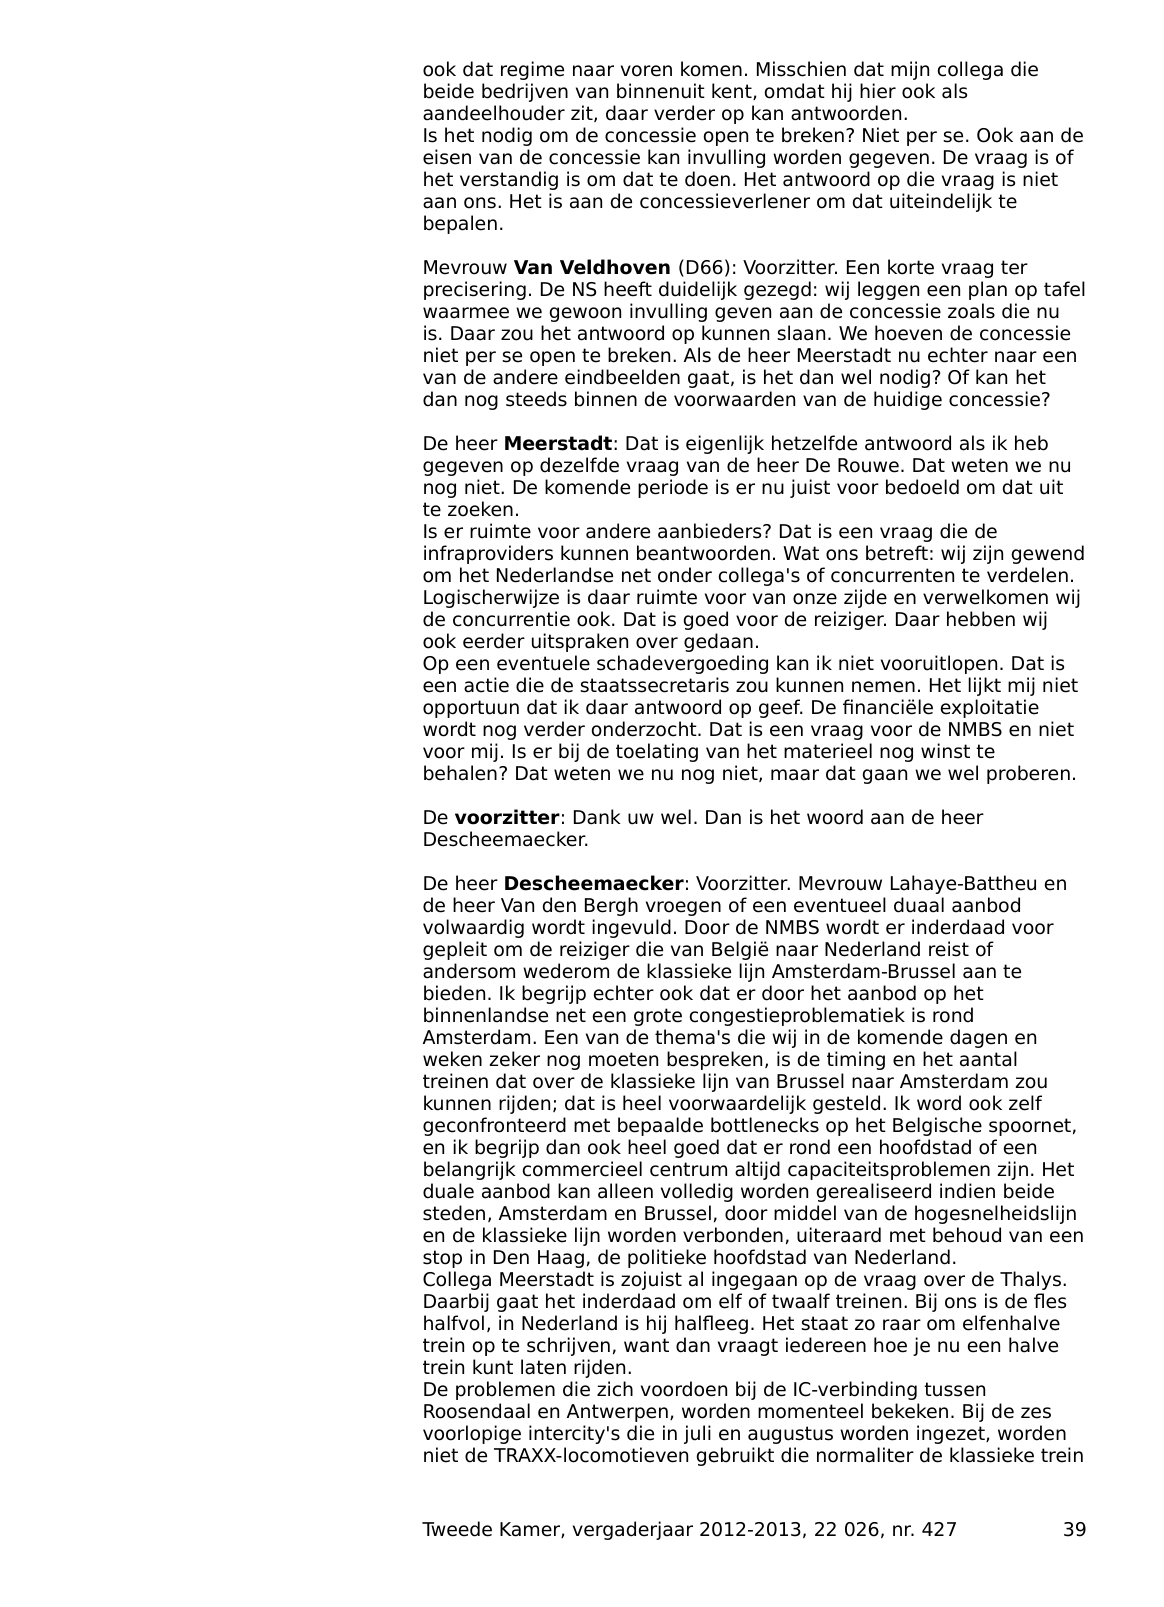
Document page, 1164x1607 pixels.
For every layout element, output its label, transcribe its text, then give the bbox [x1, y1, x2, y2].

text Is er ruimte voor andere aanbieders? Dat is een vraag die de infraproviders kunnen beantwoorden. Wat ons betreft: wij zijn gewend om het Nederlandse net onder collega's of concurrenten te verdelen. Logischerwijze is daar ruimte voor van onze zijde en verwelkomen wij de concurrentie ook. Dat is goed voor de reiziger. Daar hebben wij ook eerder uitspraken over gedaan. [422, 521, 1087, 653]
text De problemen die zich voordoen bij de IC-verbinding tussen Roosendaal en Antwerpen, worden momenteel bekeken. Bij de zes voorlopige intercity's die in juli en augustus worden ingezet, worden niet de TRAXX-locomotieven gebruikt die normaliter de klassieke trein [422, 1379, 1087, 1467]
text Collega Meerstadt is zojuist al ingegaan op de vraag over de Thalys. Daarbij gaat het inderdaad om elf of twaalf treinen. Bij ons is de fles halfvol, in Nederland is hij halfleeg. Het staat zo raar om elfenhalve trein op te schrijven, want dan vraagt iedereen hoe je nu een halve trein kunt laten rijden. [422, 1269, 1087, 1379]
text ook dat regime naar voren komen. Misschien dat mijn collega die beide bedrijven van binnenuit kent, omdat hij hier ook als aandeelhouder zit, daar verder op kan antwoorden. [422, 59, 1087, 125]
text De voorzitter: Dank uw wel. Dan is het woord aan de heer Descheemaecker. [422, 807, 1087, 851]
text Op een eventuele schadevergoeding kan ik niet vooruitlopen. Dat is een actie die de staatssecretaris zou kunnen nemen. Het lijkt mij niet opportuun dat ik daar antwoord op geef. De financiële exploitatie wordt nog verder onderzocht. Dat is een vraag voor de NMBS en niet voor mij. Is er bij de toelating van het materieel nog winst te behalen? Dat weten we nu nog niet, maar dat gaan we wel proberen. [422, 653, 1087, 785]
text Is het nodig om de concessie open te breken? Niet per se. Ook aan de eisen van de concessie kan invulling worden gegeven. De vraag is of het verstandig is om dat te doen. Het antwoord op die vraag is niet aan ons. Het is aan de concessieverlener om dat uiteindelijk te bepalen. [422, 125, 1087, 235]
text De heer Descheemaecker: Voorzitter. Mevrouw Lahaye-Battheu en de heer Van den Bergh vroegen of een eventueel duaal aanbod volwaardig wordt ingevuld. Door de NMBS wordt er inderdaad voor gepleit om de reiziger die van België naar Nederland reist of andersom wederom de klassieke lijn Amsterdam-Brussel aan te bieden. Ik begrijp echter ook dat er door het aanbod op het binnenlandse net een grote congestieproblematiek is rond Amsterdam. Een van de thema's die wij in de komende dagen en weken zeker nog moeten bespreken, is de timing en het aantal treinen dat over de klassieke lijn van Brussel naar Amsterdam zou kunnen rijden; dat is heel voorwaardelijk gesteld. Ik word ook zelf geconfronteerd met bepaalde bottlenecks op het Belgische spoornet, en ik begrijp dan ook heel goed dat er rond een hoofdstad of een belangrijk commercieel centrum altijd capaciteitsproblemen zijn. Het duale aanbod kan alleen volledig worden gerealiseerd indien beide steden, Amsterdam en Brussel, door middel van de hogesnelheidslijn en de klassieke lijn worden verbonden, uiteraard met behoud van een stop in Den Haag, de politieke hoofdstad van Nederland. [422, 873, 1087, 1269]
text De heer Meerstadt: Dat is eigenlijk hetzelfde antwoord als ik heb gegeven op dezelfde vraag van de heer De Rouwe. Dat weten we nu nog niet. De komende periode is er nu juist voor bedoeld om dat uit te zoeken. [422, 433, 1087, 521]
text Mevrouw Van Veldhoven (D66): Voorzitter. Een korte vraag ter precisering. De NS heeft duidelijk gezegd: wij leggen een plan op tafel waarmee we gewoon invulling geven aan de concessie zoals die nu is. Daar zou het antwoord op kunnen slaan. We hoeven de concessie niet per se open te breken. Als de heer Meerstadt nu echter naar een van de andere eindbeelden gaat, is het dan wel nodig? Of kan het dan nog steeds binnen de voorwaarden van de huidige concessie? [422, 257, 1087, 411]
